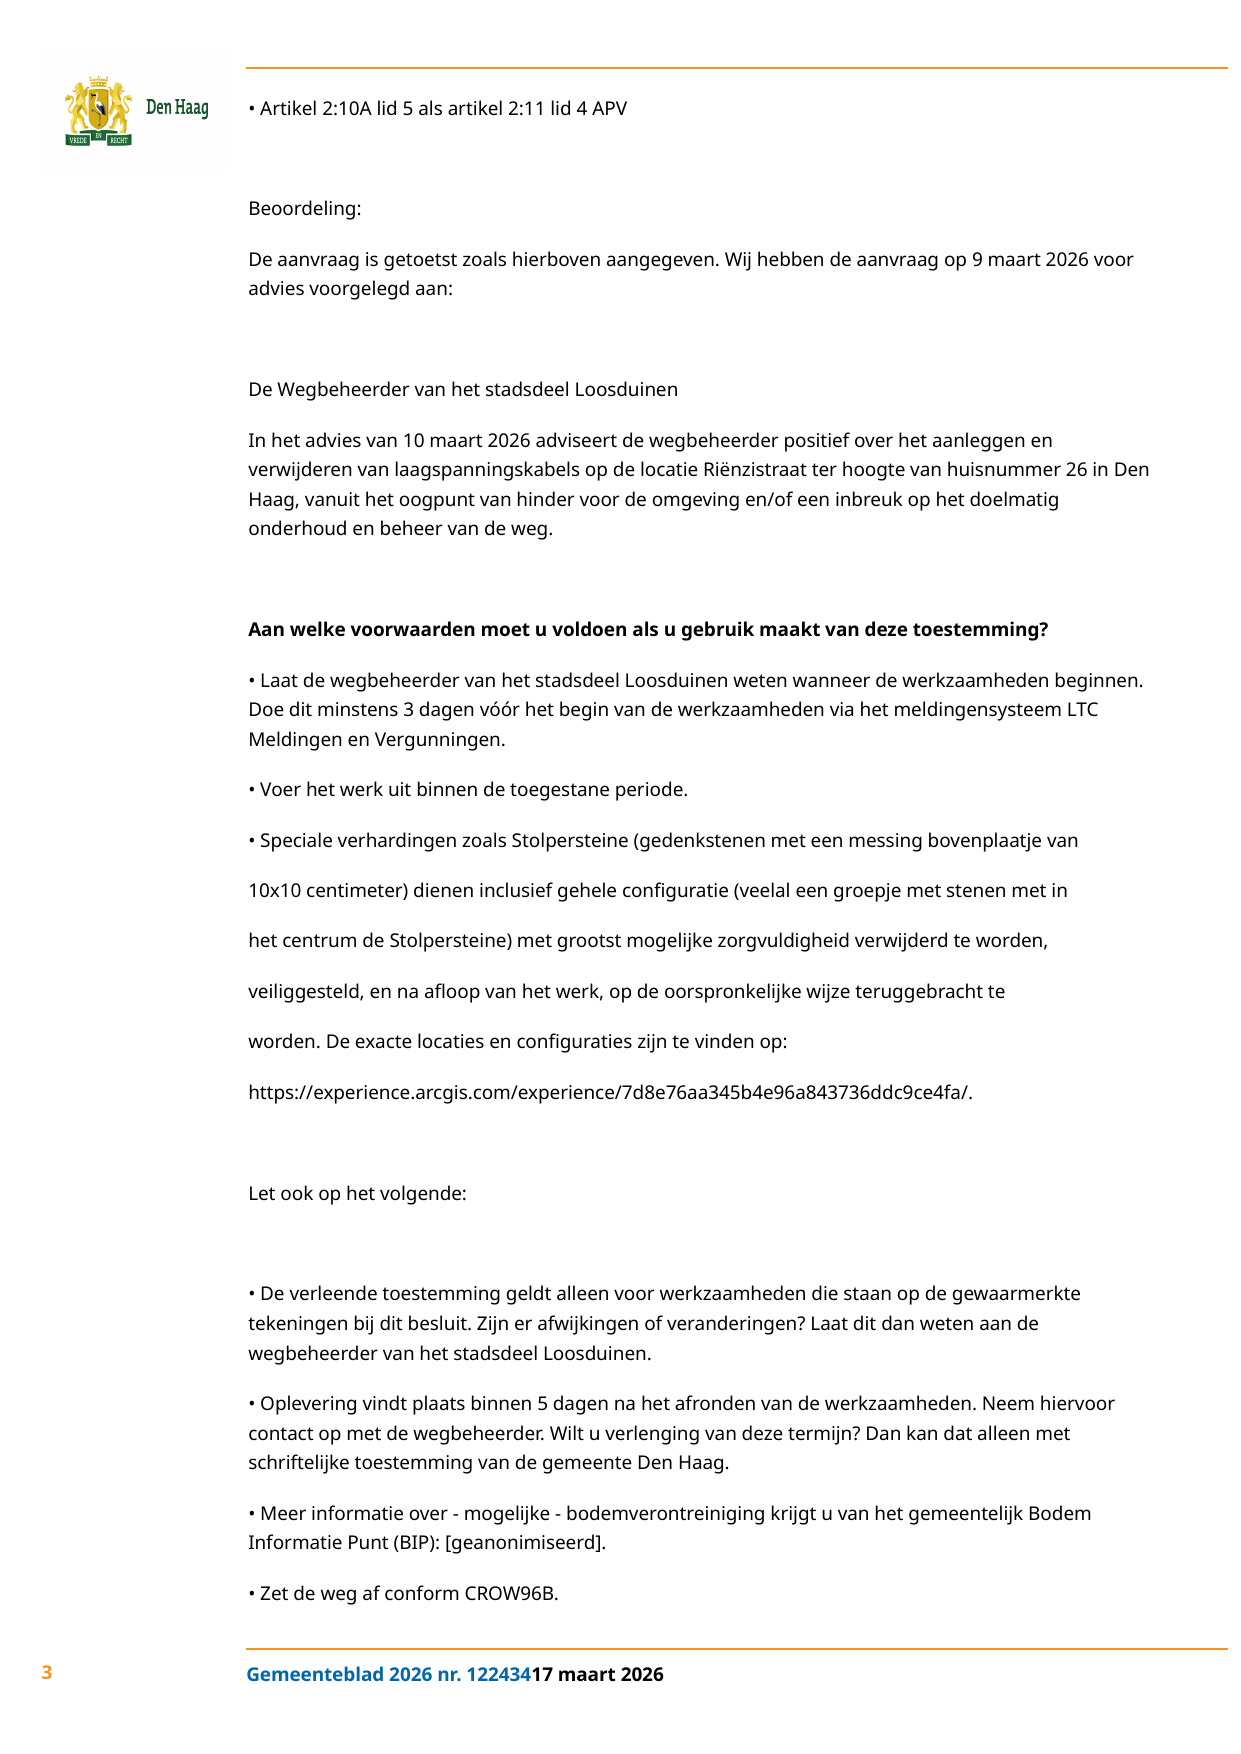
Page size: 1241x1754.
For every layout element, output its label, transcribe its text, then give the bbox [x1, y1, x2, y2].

text • De verleende toestemming geldt alleen voor werkzaamheden die staan op de gewaarmerkte tekeningen bij dit besluit. Zijn er afwijkingen of veranderingen? Laat dit dan weten aan de wegbeheerder van het stadsdeel Loosduinen. [248, 1281, 1152, 1366]
text • Oplevering vindt plaats binnen 5 dagen na het afronden van de werkzaamheden. Neem hiervoor contact op met de wegbeheerder. Wilt u verlenging van deze termijn? Dan kan dat alleen met schriftelijke toestemming van de gemeente Den Haag. [248, 1390, 1152, 1475]
text worden. De exacte locaties en configuraties zijn te vinden op: [248, 1028, 1152, 1054]
text • Meer informatie over - mogelijke - bodemverontreiniging krijgt u van het gemeentelijk Bodem Informatie Punt (BIP): [geanonimiseerd]. [248, 1500, 1152, 1555]
text Beoordeling: [248, 196, 1152, 221]
text het centrum de Stolpersteine) met grootst mogelijke zorgvuldigheid verwijderd te worden, [248, 928, 1152, 953]
text • Zet de weg af conform CROW96B. [248, 1580, 1152, 1606]
text • Laat de wegbeheerder van het stadsdeel Loosduinen weten wanneer de werkzaamheden beginnen. Doe dit minstens 3 dagen vóór het begin van de werkzaamheden via het meldingensysteem LTC Meldingen en Vergunningen. [248, 667, 1152, 752]
text • Voer het werk uit binnen de toegestane periode. [248, 776, 1152, 802]
text • Speciale verhardingen zoals Stolpersteine (gedenkstenen met een messing bovenplaatje van [248, 827, 1152, 853]
picture [41, 47, 231, 172]
text De Wegbeheerder van het stadsdeel Loosduinen [248, 376, 1152, 402]
text Aan welke voorwaarden moet u voldoen als u gebruik maakt van deze toestemming? [248, 616, 1152, 642]
text https://experience.arcgis.com/experience/7d8e76aa345b4e96a843736ddc9ce4fa/. [248, 1079, 1152, 1105]
text • Artikel 2:10A lid 5 als artikel 2:11 lid 4 APV [248, 95, 1152, 121]
text In het advies van 10 maart 2026 adviseert de wegbeheerder positief over het aanleggen en verwijderen van laagspanningskabels op de locatie Riënzistraat ter hoogte van huisnummer 26 in Den Haag, vanuit het oogpunt van hinder voor de omgeving en/of een inbreuk op het doelmatig onderhoud en beheer van de weg. [248, 427, 1152, 541]
text De aanvraag is getoetst zoals hierboven aangegeven. Wij hebben de aanvraag op 9 maart 2026 voor advies voorgelegd aan: [248, 246, 1152, 301]
text veiliggesteld, en na afloop van het werk, op de oorspronkelijke wijze teruggebracht te [248, 978, 1152, 1004]
text Let ook op het volgende: [248, 1180, 1152, 1206]
text 10x10 centimeter) dienen inclusief gehele configuratie (veelal een groepje met stenen met in [248, 877, 1152, 903]
